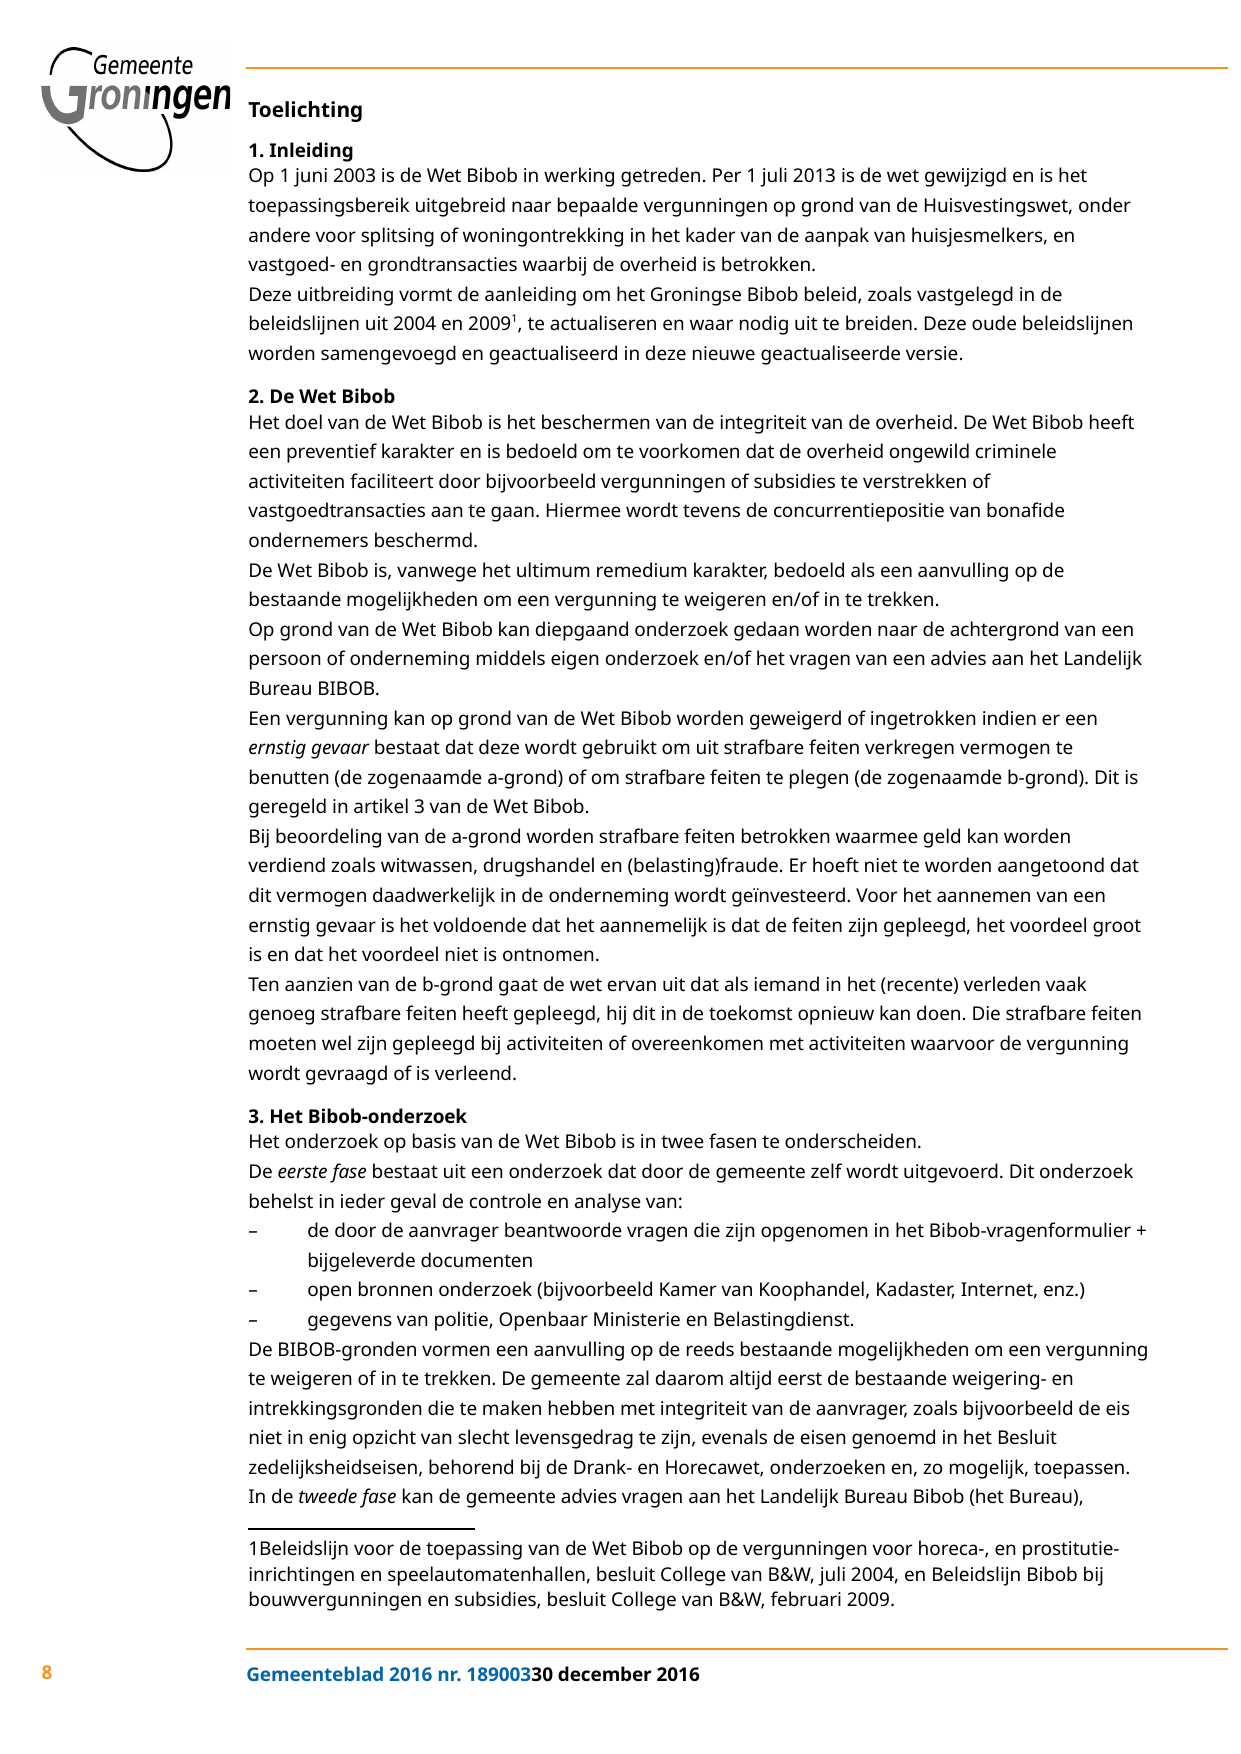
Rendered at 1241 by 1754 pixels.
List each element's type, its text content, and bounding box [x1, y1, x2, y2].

text Bij beoordeling van de a-grond worden strafbare feiten betrokken waarmee geld kan worden verdiend zoals witwassen, drugshandel en (belasting)fraude. Er hoeft niet te worden aangetoond dat dit vermogen daadwerkelijk in de onderneming wordt geïnvesteerd. Voor het aannemen van een ernstig gevaar is het voldoende dat het aannemelijk is dat de feiten zijn gepleegd, het voordeel groot is en dat het voordeel niet is ontnomen. [248, 823, 1152, 967]
list de door de aanvrager beantwoorde vragen die zijn opgenomen in het Bibob-vragenformulier + bijgeleverde documenten [248, 1217, 1152, 1273]
list gegevens van politie, Openbaar Ministerie en Belastingdienst. [248, 1306, 1152, 1332]
text 2. De Wet Bibob [248, 383, 1152, 409]
text De eerste fase bestaat uit een onderzoek dat door de gemeente zelf wordt uitgevoerd. Dit onderzoek behelst in ieder geval de controle en analyse van: [248, 1158, 1152, 1213]
text Het doel van de Wet Bibob is het beschermen van de integriteit van de overheid. De Wet Bibob heeft een preventief karakter en is bedoeld om te voorkomen dat de overheid ongewild criminele activiteiten faciliteert door bijvoorbeeld vergunningen of subsidies te verstrekken of vastgoedtransacties aan te gaan. Hiermee wordt tevens de concurrentiepositie van bonafide ondernemers beschermd. [248, 409, 1152, 553]
text Een vergunning kan op grond van de Wet Bibob worden geweigerd of ingetrokken indien er een ernstig gevaar bestaat dat deze wordt gebruikt om uit strafbare feiten verkregen vermogen te benutten (de zogenaamde a-grond) of om strafbare feiten te plegen (de zogenaamde b-grond). Dit is geregeld in artikel 3 van de Wet Bibob. [248, 705, 1152, 819]
text Beleidslijn voor de toepassing van de Wet Bibob op de vergunningen voor horeca-, en prostitutie-inrichtingen en speelautomatenhallen, besluit College van B&W, juli 2004, en Beleidslijn Bibob bij bouwvergunningen en subsidies, besluit College van B&W, februari 2009. [248, 1535, 1152, 1612]
text 1. Inleiding [248, 137, 1152, 163]
text Deze uitbreiding vormt de aanleiding om het Groningse Bibob beleid, zoals vastgelegd in de beleidslijnen uit 2004 en 2009, te actualiseren en waar nodig uit te breiden. Deze oude beleidslijnen worden samengevoegd en geactualiseerd in deze nieuwe geactualiseerde versie. [248, 281, 1152, 366]
text In de tweede fase kan de gemeente advies vragen aan het Landelijk Bureau Bibob (het Bureau), [248, 1484, 1152, 1509]
text De BIBOB-gronden vormen een aanvulling op de reeds bestaande mogelijkheden om een vergunning te weigeren of in te trekken. De gemeente zal daarom altijd eerst de bestaande weigering- en intrekkingsgronden die te maken hebben met integriteit van de aanvrager, zoals bijvoorbeeld de eis niet in enig opzicht van slecht levensgedrag te zijn, evenals de eisen genoemd in het Besluit zedelijksheidseisen, behorend bij de Drank- en Horecawet, onderzoeken en, zo mogelijk, toepassen. [248, 1336, 1152, 1480]
text De Wet Bibob is, vanwege het ultimum remedium karakter, bedoeld als een aanvulling op de bestaande mogelijkheden om een vergunning te weigeren en/of in te trekken. [248, 557, 1152, 612]
text Op 1 juni 2003 is de Wet Bibob in werking getreden. Per 1 juli 2013 is de wet gewijzigd en is het toepassingsbereik uitgebreid naar bepaalde vergunningen op grond van de Huisvestingswet, onder andere voor splitsing of woningontrekking in het kader van de aanpak van huisjesmelkers, en vastgoed- en grondtransacties waarbij de overheid is betrokken. [248, 163, 1152, 277]
text Het onderzoek op basis van de Wet Bibob is in twee fasen te onderscheiden. [248, 1129, 1152, 1154]
text 3. Het Bibob-onderzoek [248, 1103, 1152, 1129]
list open bronnen onderzoek (bijvoorbeeld Kamer van Koophandel, Kadaster, Internet, enz.) [248, 1277, 1152, 1302]
text Ten aanzien van de b-grond gaat de wet ervan uit dat als iemand in het (recente) verleden vaak genoeg strafbare feiten heeft gepleegd, hij dit in de toekomst opnieuw kan doen. Die strafbare feiten moeten wel zijn gepleegd bij activiteiten of overeenkomen met activiteiten waarvoor de vergunning wordt gevraagd of is verleend. [248, 971, 1152, 1086]
text Toelichting [248, 95, 1152, 123]
picture [41, 47, 231, 172]
text Op grond van de Wet Bibob kan diepgaand onderzoek gedaan worden naar de achtergrond van een persoon of onderneming middels eigen onderzoek en/of het vragen van een advies aan het Landelijk Bureau BIBOB. [248, 616, 1152, 701]
